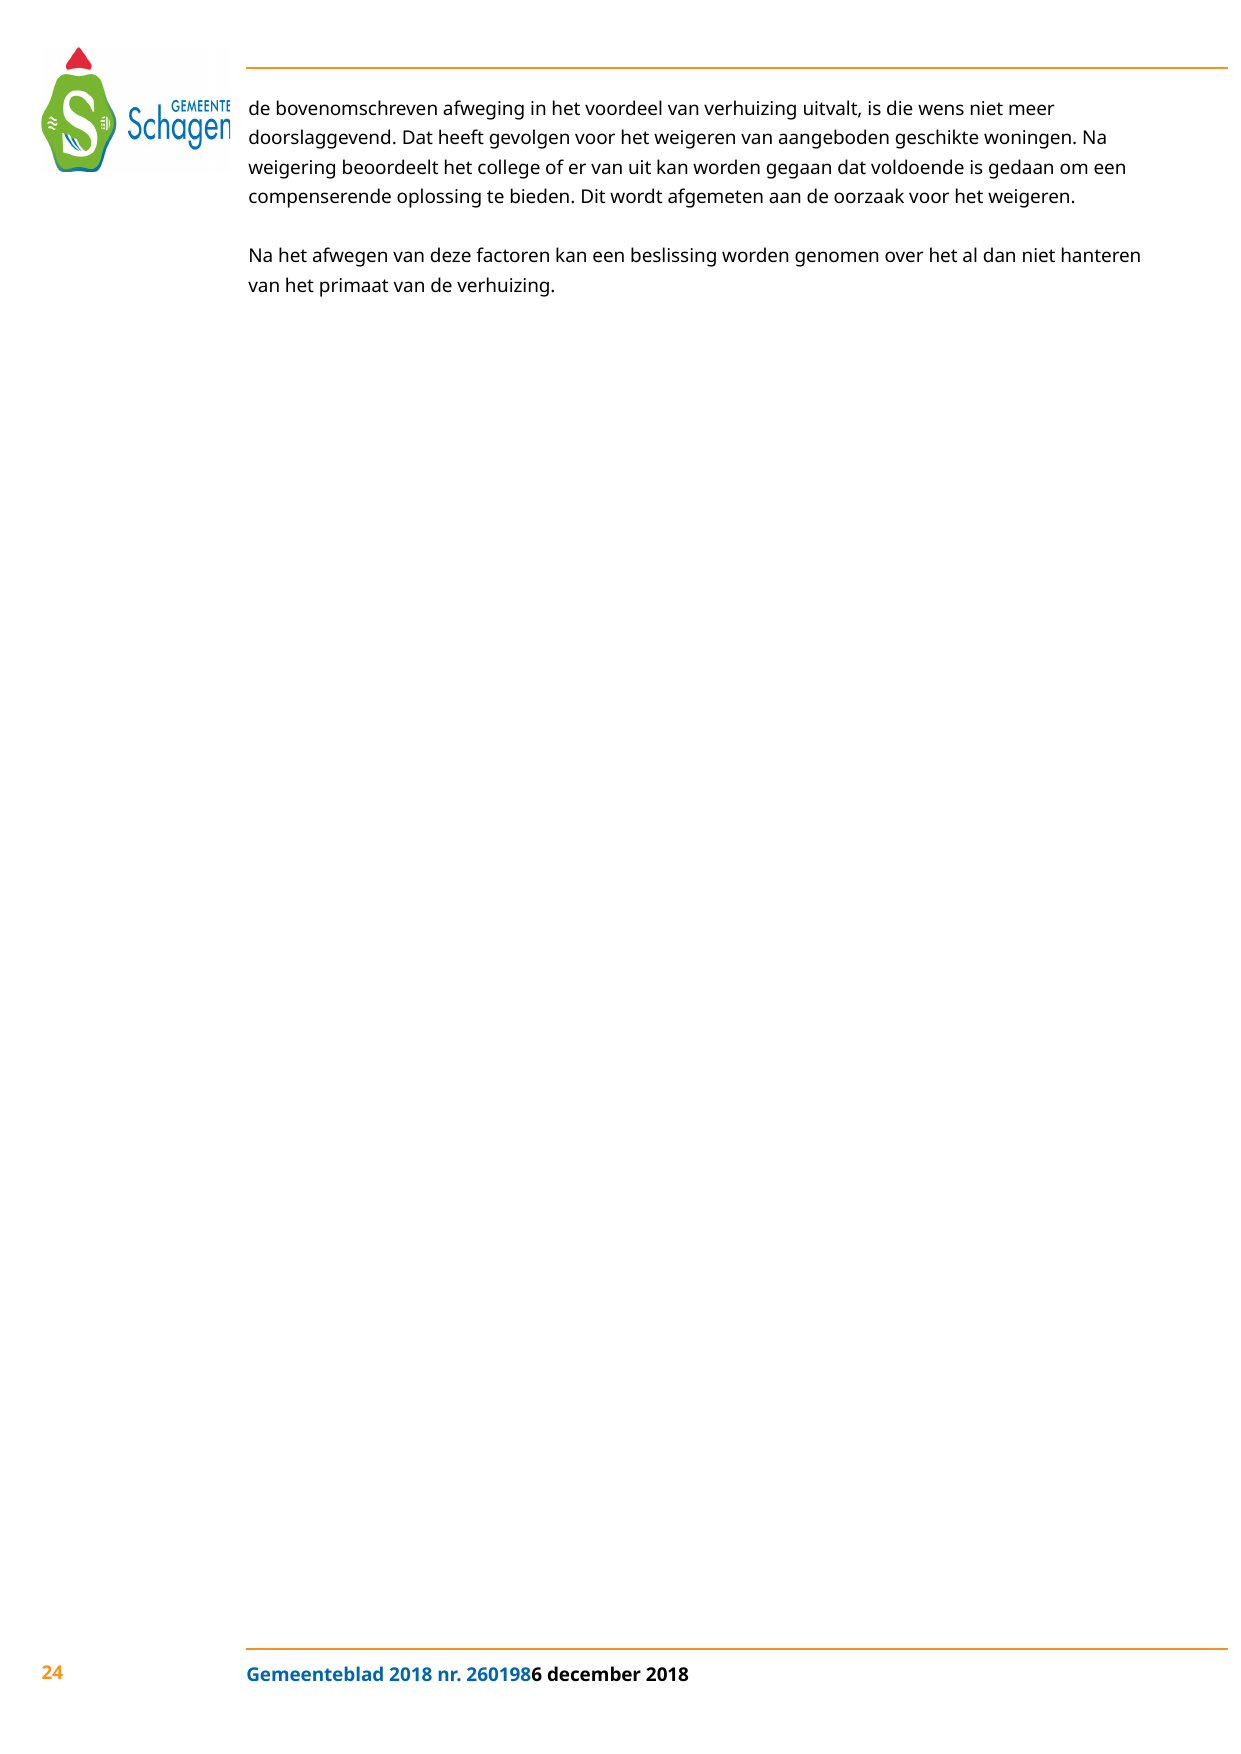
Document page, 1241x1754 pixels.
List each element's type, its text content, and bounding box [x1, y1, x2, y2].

picture [41, 47, 231, 172]
text de bovenomschreven afweging in het voordeel van verhuizing uitvalt, is die wens niet meer doorslaggevend. Dat heeft gevolgen voor het weigeren van aangeboden geschikte woningen. Na weigering beoordeelt het college of er van uit kan worden gegaan dat voldoende is gedaan om een compenserende oplossing te bieden. Dit wordt afgemeten aan de oorzaak voor het weigeren. [248, 95, 1152, 209]
text Na het afwegen van deze factoren kan een beslissing worden genomen over het al dan niet hanteren van het primaat van de verhuizing. [248, 243, 1152, 298]
